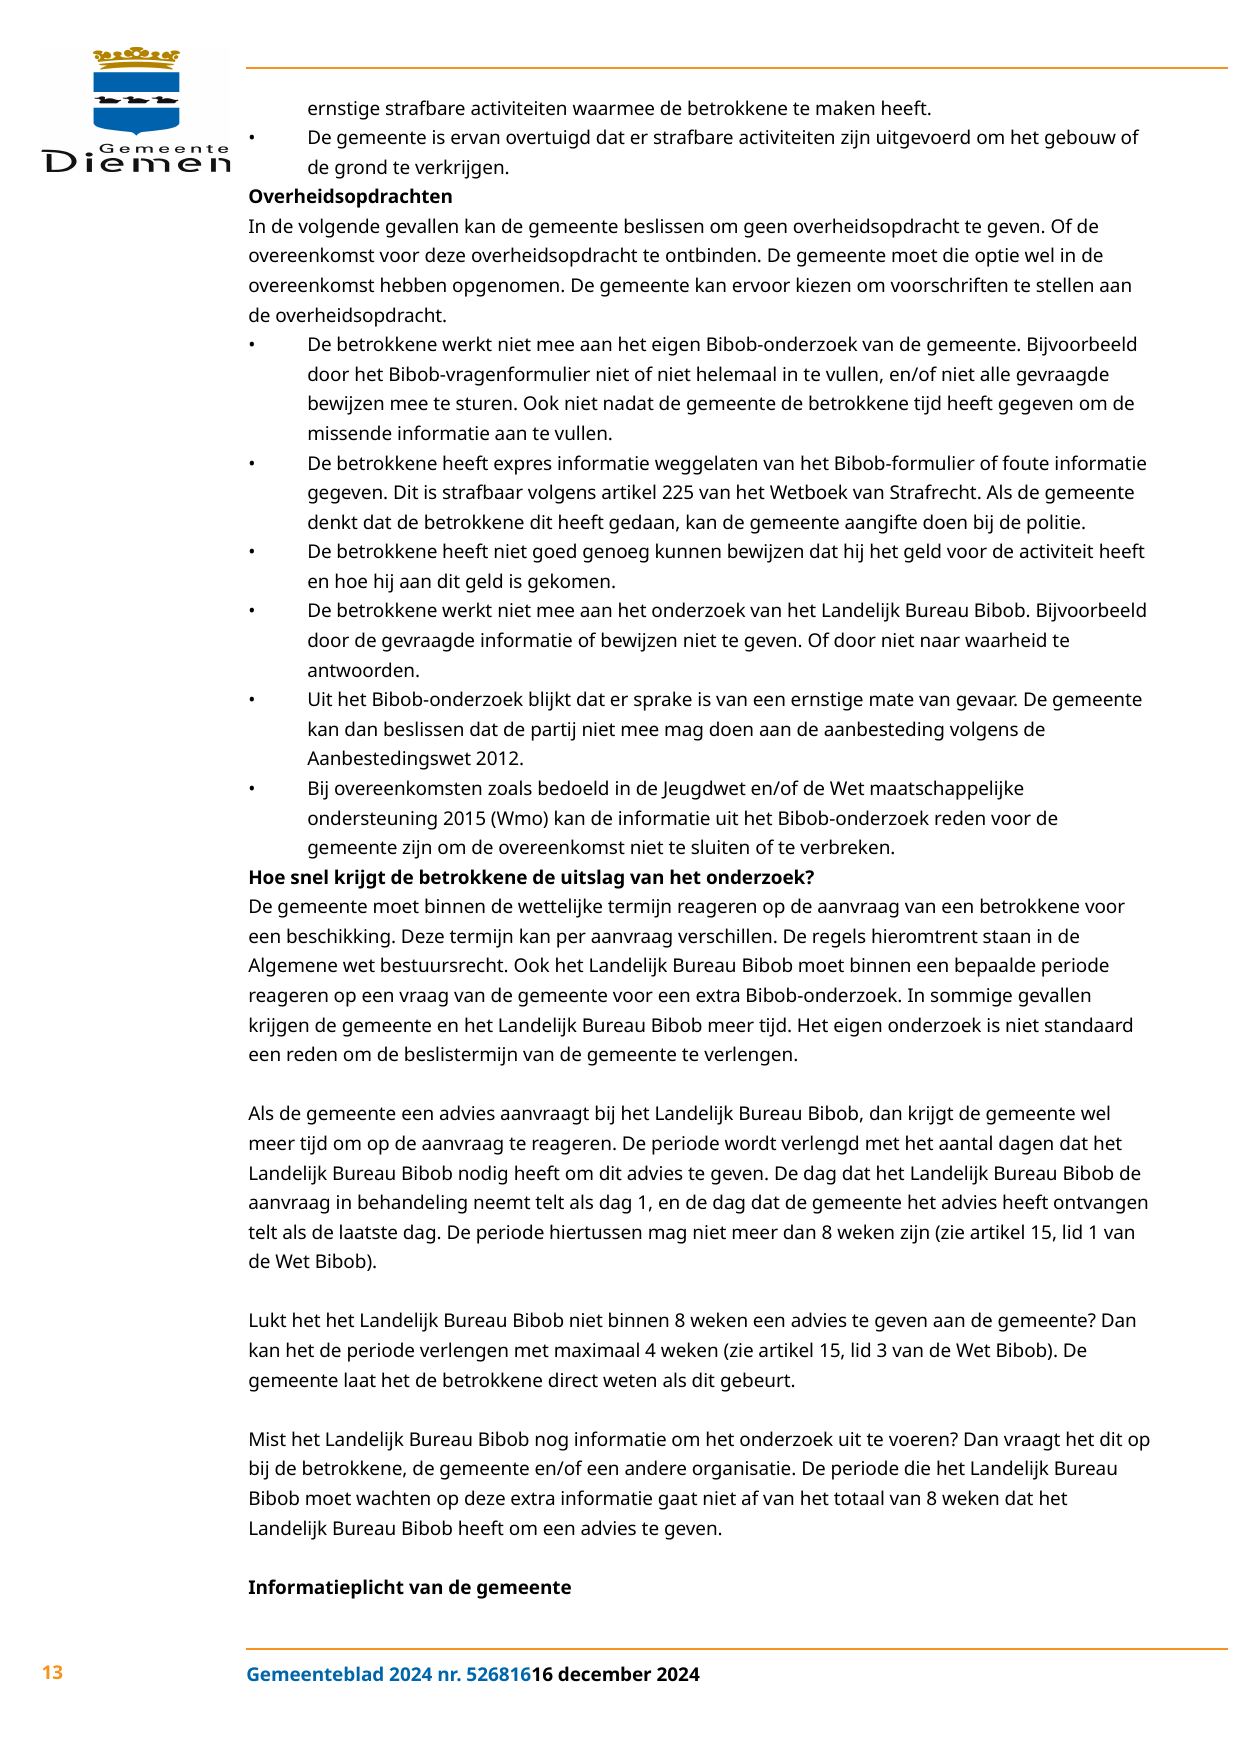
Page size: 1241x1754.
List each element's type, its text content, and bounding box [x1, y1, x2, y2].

list Uit het Bibob-onderzoek blijkt dat er sprake is van een ernstige mate van gevaar. De gemeente kan dan beslissen dat de partij niet mee mag doen aan de aanbesteding volgens de Aanbestedingswet 2012. [248, 686, 1152, 771]
list De betrokkene werkt niet mee aan het onderzoek van het Landelijk Bureau Bibob. Bijvoorbeeld door de gevraagde informatie of bewijzen niet te geven. Of door niet naar waarheid te antwoorden. [248, 598, 1152, 683]
text Hoe snel krijgt de betrokkene de uitslag van het onderzoek? [248, 864, 1152, 890]
text Informatieplicht van de gemeente [248, 1574, 1152, 1600]
list De gemeente is ervan overtuigd dat er strafbare activiteiten zijn uitgevoerd om het gebouw of de grond te verkrijgen. [248, 124, 1152, 180]
text Overheidsopdrachten [248, 183, 1152, 209]
text In de volgende gevallen kan de gemeente beslissen om geen overheidsopdracht te geven. Of de overeenkomst voor deze overheidsopdracht te ontbinden. De gemeente moet die optie wel in de overeenkomst hebben opgenomen. De gemeente kan ervoor kiezen om voorschriften te stellen aan de overheidsopdracht. [248, 213, 1152, 328]
text Lukt het het Landelijk Bureau Bibob niet binnen 8 weken een advies te geven aan de gemeente? Dan kan het de periode verlengen met maximaal 4 weken (zie artikel 15, lid 3 van de Wet Bibob). De gemeente laat het de betrokkene direct weten als dit gebeurt. [248, 1308, 1152, 1393]
list ernstige strafbare activiteiten waarmee de betrokkene te maken heeft. [248, 95, 1152, 121]
list Bij overeenkomsten zoals bedoeld in de Jeugdwet en/of de Wet maatschappelijke ondersteuning 2015 (Wmo) kan de informatie uit het Bibob-onderzoek reden voor de gemeente zijn om de overeenkomst niet te sluiten of te verbreken. [248, 775, 1152, 860]
text Mist het Landelijk Bureau Bibob nog informatie om het onderzoek uit te voeren? Dan vraagt het dit op bij de betrokkene, de gemeente en/of een andere organisatie. De periode die het Landelijk Bureau Bibob moet wachten op deze extra informatie gaat niet af van het totaal van 8 weken dat het Landelijk Bureau Bibob heeft om een advies te geven. [248, 1426, 1152, 1541]
text Als de gemeente een advies aanvraagt bij het Landelijk Bureau Bibob, dan krijgt de gemeente wel meer tijd om op de aanvraag te reageren. De periode wordt verlengd met het aantal dagen dat het Landelijk Bureau Bibob nodig heeft om dit advies te geven. De dag dat het Landelijk Bureau Bibob de aanvraag in behandeling neemt telt als dag 1, en de dag dat de gemeente het advies heeft ontvangen telt als de laatste dag. De periode hiertussen mag niet meer dan 8 weken zijn (zie artikel 15, lid 1 van de Wet Bibob). [248, 1101, 1152, 1274]
list De betrokkene heeft niet goed genoeg kunnen bewijzen dat hij het geld voor de activiteit heeft en hoe hij aan dit geld is gekomen. [248, 538, 1152, 594]
list De betrokkene heeft expres informatie weggelaten van het Bibob-formulier of foute informatie gegeven. Dit is strafbaar volgens artikel 225 van het Wetboek van Strafrecht. Als de gemeente denkt dat de betrokkene dit heeft gedaan, kan de gemeente aangifte doen bij de politie. [248, 450, 1152, 535]
list De betrokkene werkt niet mee aan het eigen Bibob-onderzoek van de gemeente. Bijvoorbeeld door het Bibob-vragenformulier niet of niet helemaal in te vullen, en/of niet alle gevraagde bewijzen mee te sturen. Ook niet nadat de gemeente de betrokkene tijd heeft gegeven om de missende informatie aan te vullen. [248, 331, 1152, 446]
text De gemeente moet binnen de wettelijke termijn reageren op de aanvraag van een betrokkene voor een beschikking. Deze termijn kan per aanvraag verschillen. De regels hieromtrent staan in de Algemene wet bestuursrecht. Ook het Landelijk Bureau Bibob moet binnen een bepaalde periode reageren op een vraag van de gemeente voor een extra Bibob-onderzoek. In sommige gevallen krijgen de gemeente en het Landelijk Bureau Bibob meer tijd. Het eigen onderzoek is niet standaard een reden om de beslistermijn van de gemeente te verlengen. [248, 893, 1152, 1067]
picture [41, 47, 231, 172]
